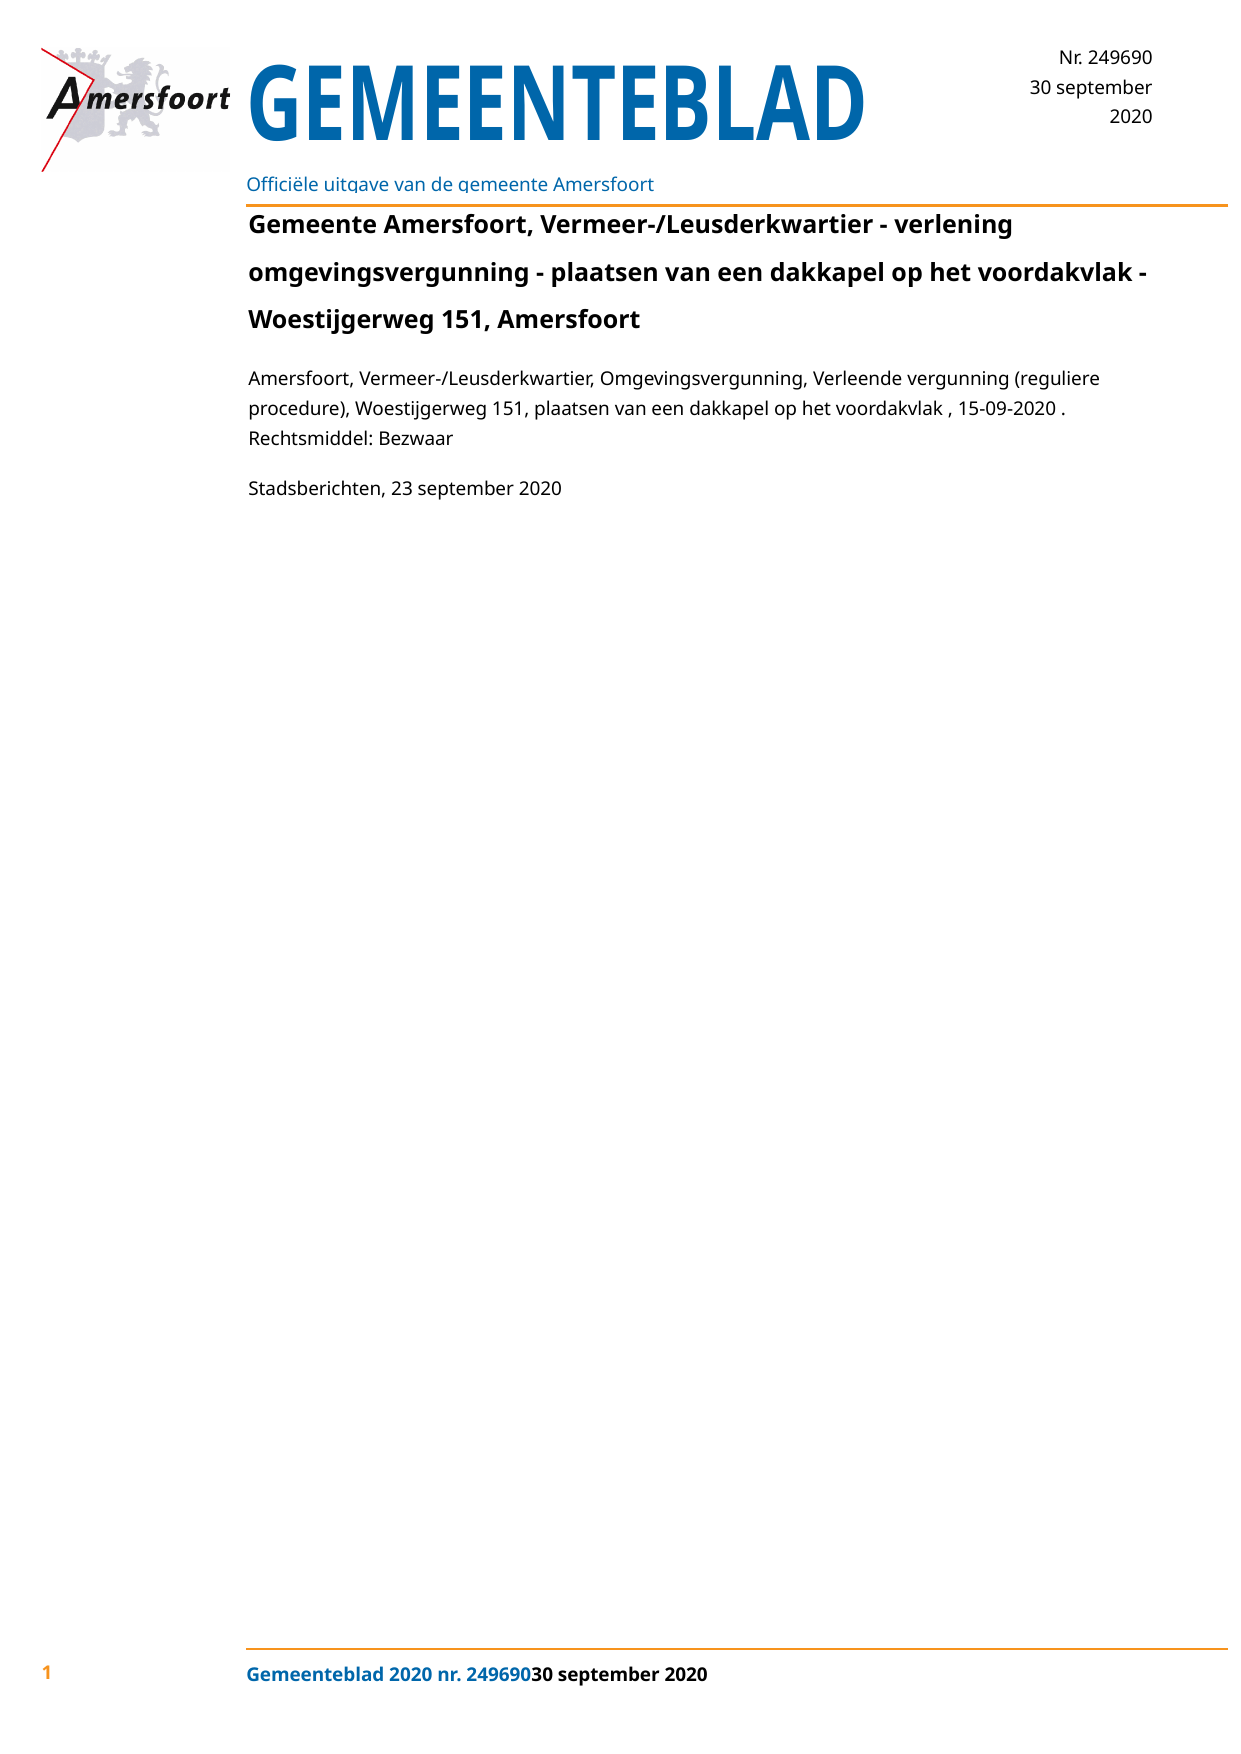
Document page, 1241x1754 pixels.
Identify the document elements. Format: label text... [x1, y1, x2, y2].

text Gemeente Amersfoort, Vermeer-/Leusderkwartier - verlening omgevingsvergunning - plaatsen van een dakkapel op het voordakvlak - Woestijgerweg 151, Amersfoort [248, 207, 1152, 336]
text Amersfoort, Vermeer-/Leusderkwartier, Omgevingsvergunning, Verleende vergunning (reguliere procedure), Woestijgerweg 151, plaatsen van een dakkapel op het voordakvlak , 15-09-2020 . Rechtsmiddel: Bezwaar [248, 366, 1152, 450]
picture [41, 47, 231, 172]
text Stadsberichten, 23 september 2020 [248, 475, 1152, 501]
